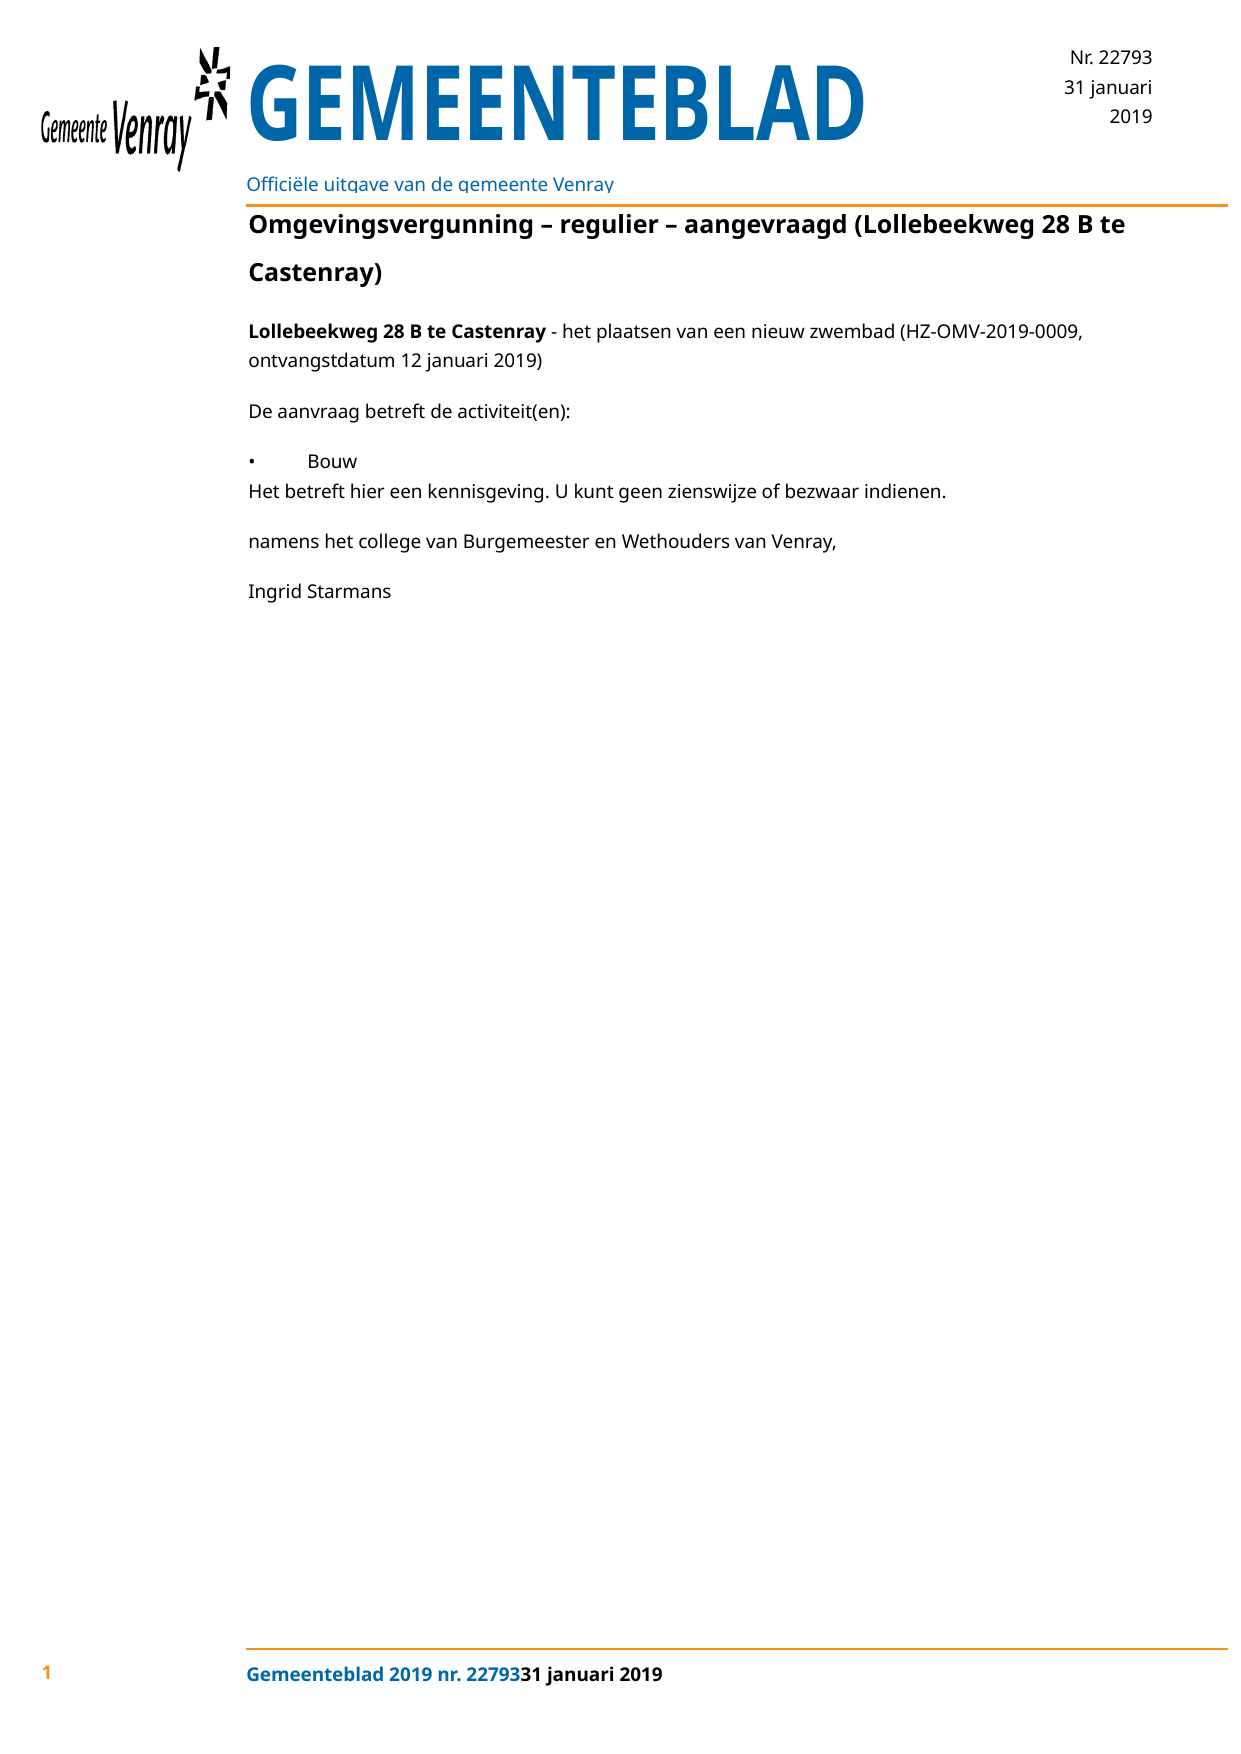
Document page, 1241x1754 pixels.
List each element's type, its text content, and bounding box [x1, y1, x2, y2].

list Bouw [248, 448, 1152, 474]
text Het betreft hier een kennisgeving. U kunt geen zienswijze of bezwaar indienen. [248, 478, 1152, 504]
text Lollebeekweg 28 B te Castenray - het plaatsen van een nieuw zwembad (HZ-OMV-2019-0009, ontvangstdatum 12 januari 2019) [248, 318, 1152, 373]
text Omgevingsvergunning – regulier – aangevraagd (Lollebeekweg 28 B te Castenray) [248, 207, 1152, 288]
text Ingrid Starmans [248, 579, 1152, 604]
text namens het college van Burgemeester en Wethouders van Venray, [248, 528, 1152, 554]
picture [41, 47, 231, 172]
text De aanvraag betreft de activiteit(en): [248, 398, 1152, 424]
